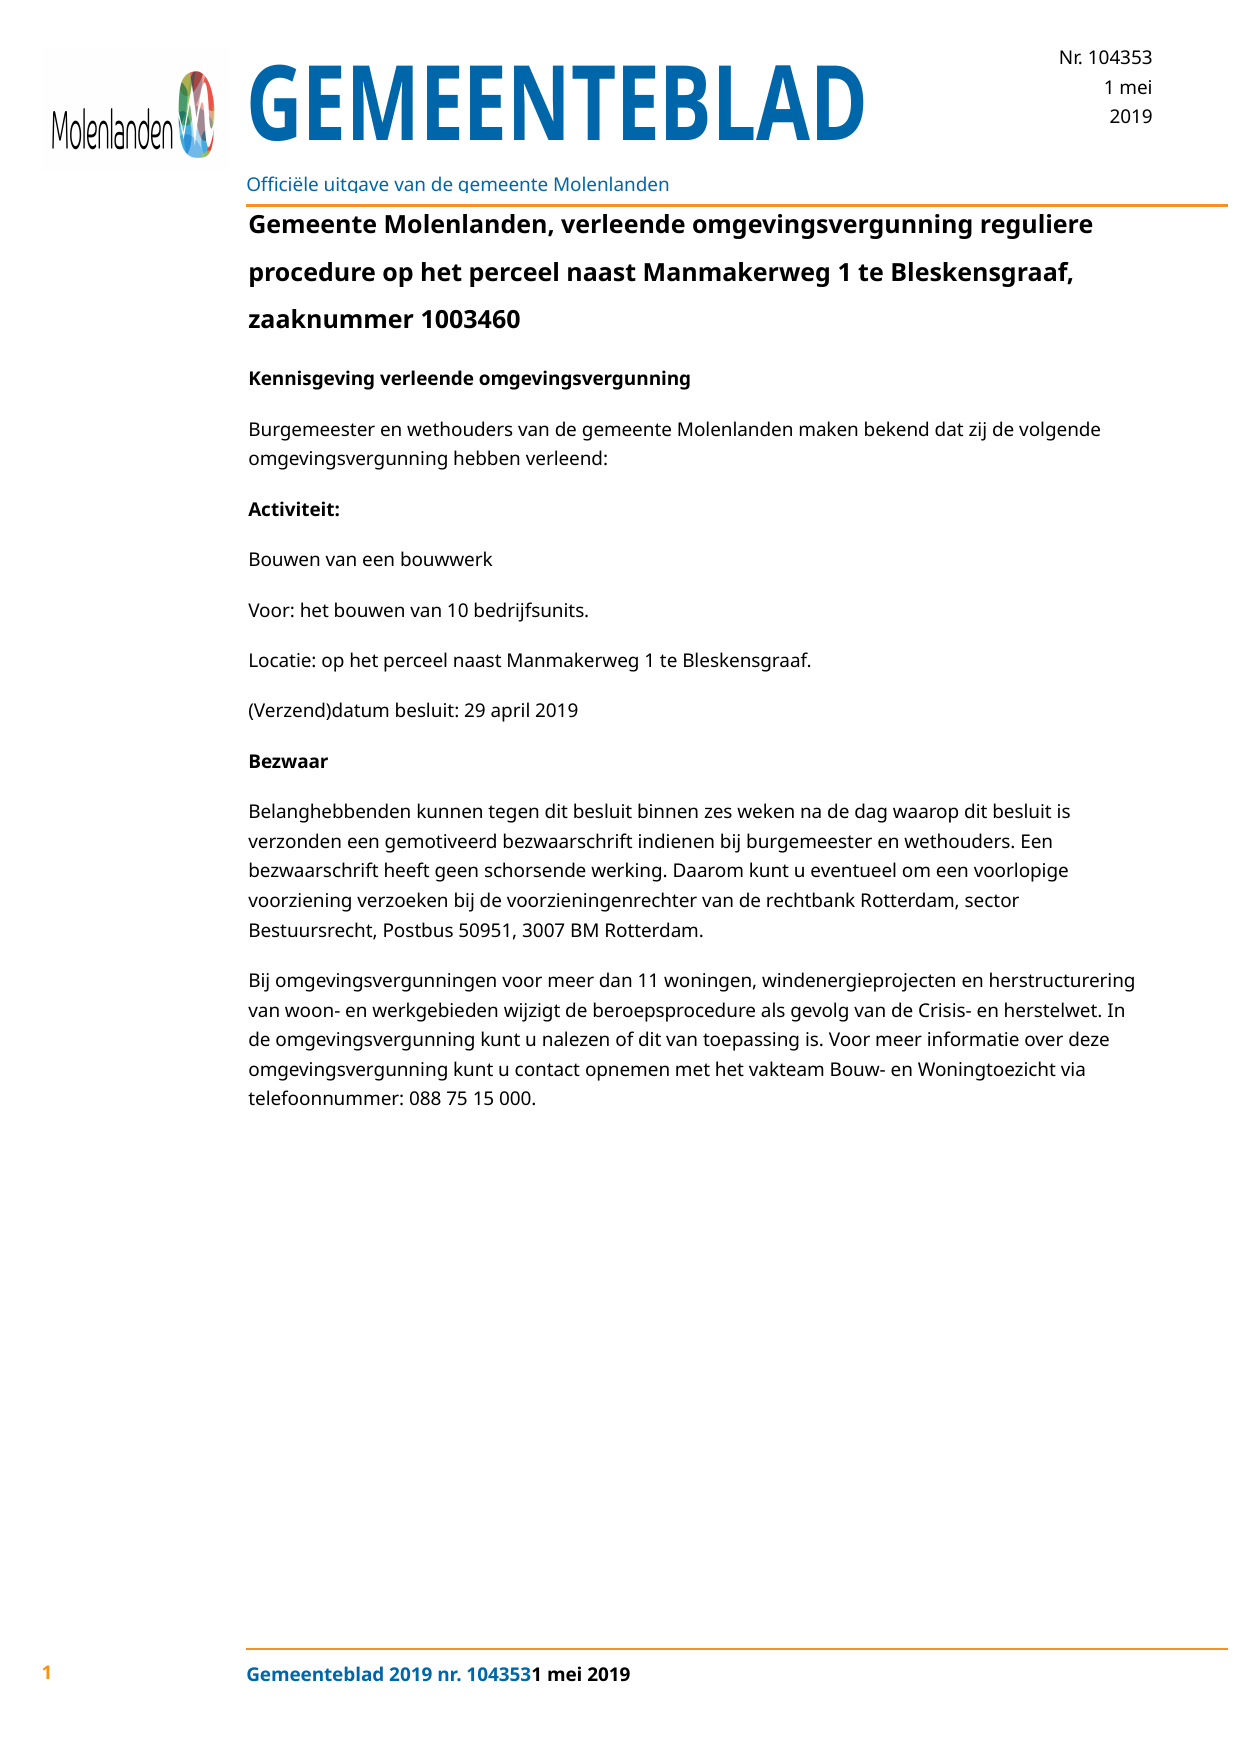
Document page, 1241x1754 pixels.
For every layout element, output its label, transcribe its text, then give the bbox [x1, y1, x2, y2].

text Gemeente Molenlanden, verleende omgevingsvergunning reguliere procedure op het perceel naast Manmakerweg 1 te Bleskensgraaf, zaaknummer 1003460 [248, 207, 1152, 336]
text Bezwaar [248, 748, 1152, 774]
text Belanghebbenden kunnen tegen dit besluit binnen zes weken na de dag waarop dit besluit is verzonden een gemotiveerd bezwaarschrift indienen bij burgemeester en wethouders. Een bezwaarschrift heeft geen schorsende werking. Daarom kunt u eventueel om een voorlopige voorziening verzoeken bij de voorzieningenrechter van de rechtbank Rotterdam, sector Bestuursrecht, Postbus 50951, 3007 BM Rotterdam. [248, 798, 1152, 942]
picture [41, 47, 231, 172]
text Kennisgeving verleende omgevingsvergunning [248, 366, 1152, 391]
text Locatie: op het perceel naast Manmakerweg 1 te Bleskensgraaf. [248, 647, 1152, 673]
text Bij omgevingsvergunningen voor meer dan 11 woningen, windenergieprojecten en herstructurering van woon- en werkgebieden wijzigt de beroepsprocedure als gevolg van de Crisis- en herstelwet. In de omgevingsvergunning kunt u nalezen of dit van toepassing is. Voor meer informatie over deze omgevingsvergunning kunt u contact opnemen met het vakteam Bouw- en Woningtoezicht via telefoonnummer: 088 75 15 000. [248, 967, 1152, 1111]
text Bouwen van een bouwwerk [248, 546, 1152, 572]
text Burgemeester en wethouders van de gemeente Molenlanden maken bekend dat zij de volgende omgevingsvergunning hebben verleend: [248, 416, 1152, 471]
text (Verzend)datum besluit: 29 april 2019 [248, 698, 1152, 723]
text Activiteit: [248, 496, 1152, 522]
text Voor: het bouwen van 10 bedrijfsunits. [248, 597, 1152, 622]
